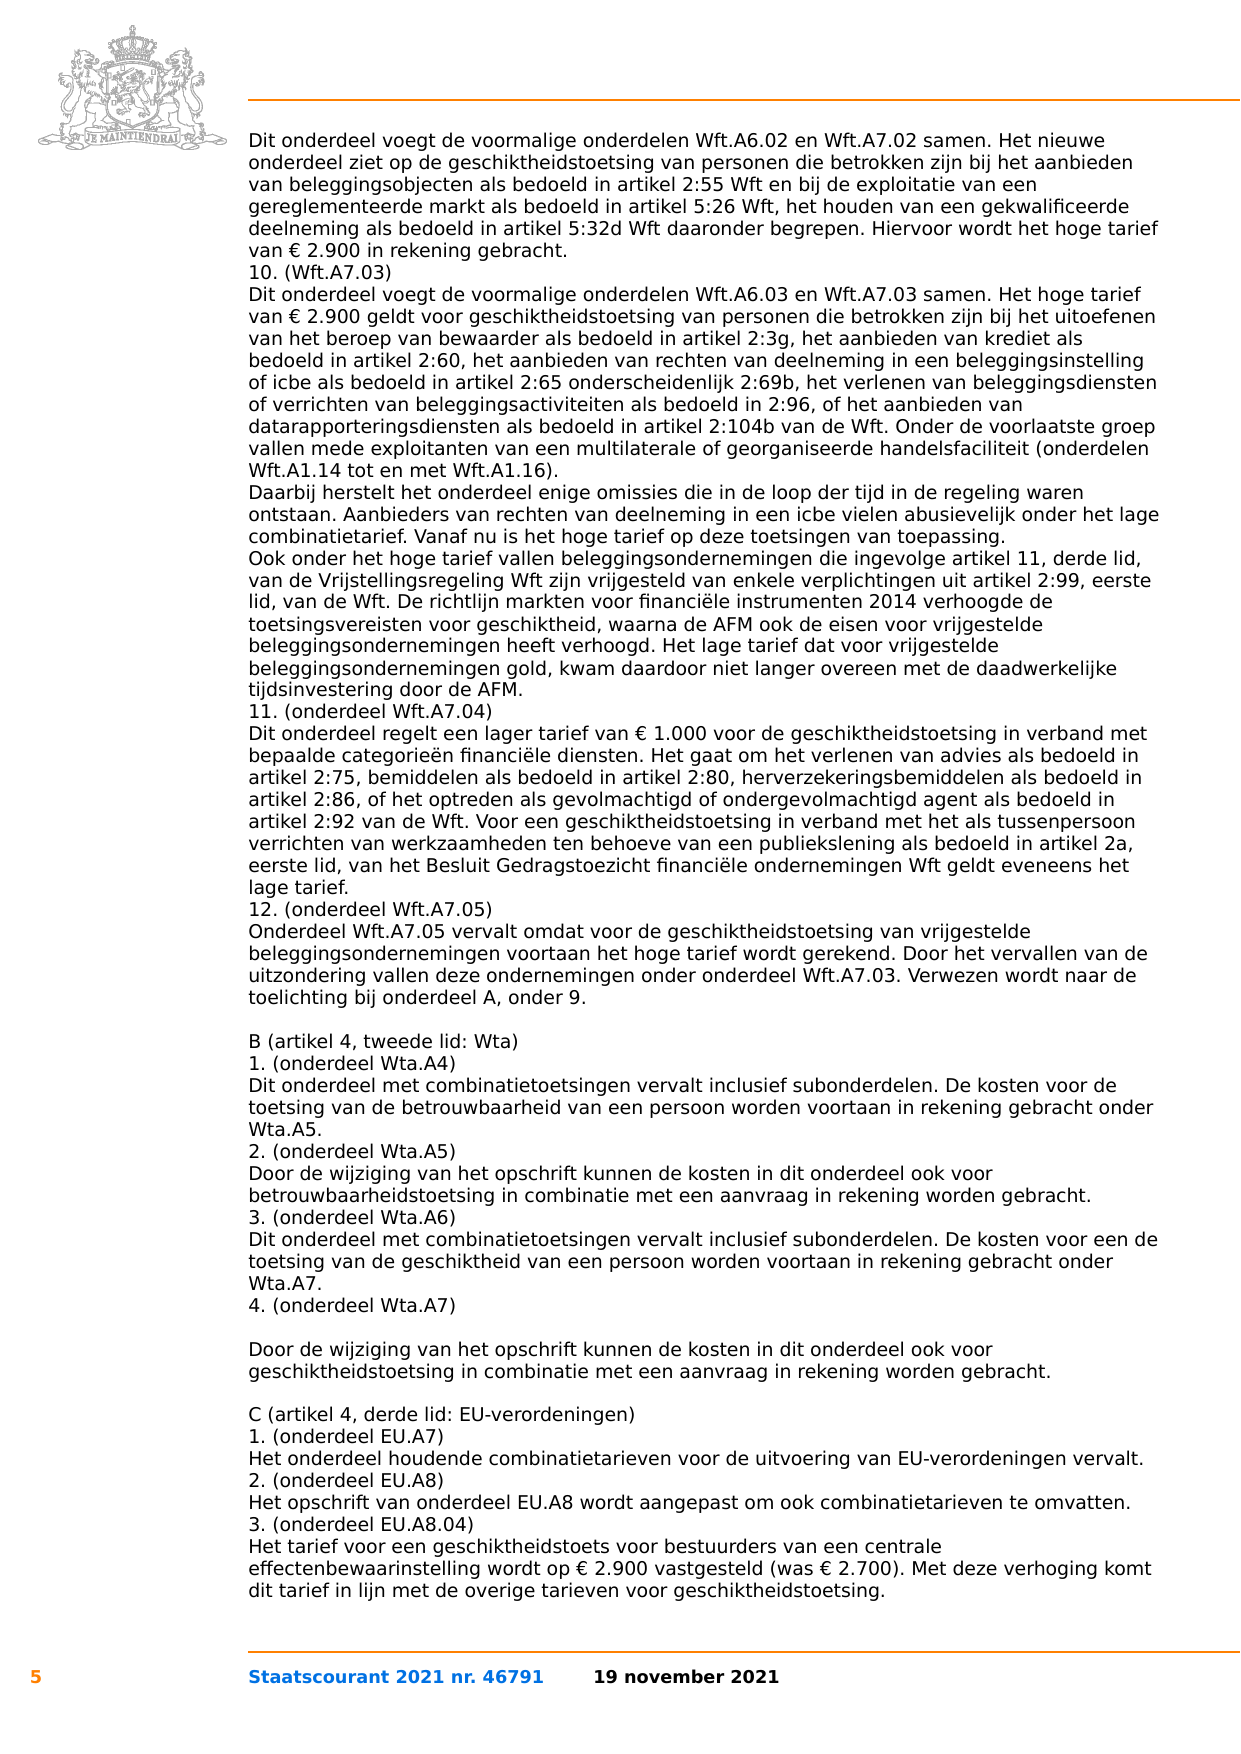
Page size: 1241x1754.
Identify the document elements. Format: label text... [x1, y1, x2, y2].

text B (artikel 4, tweede lid: Wta) [248, 1031, 1163, 1053]
text Het onderdeel houdende combinatietarieven voor de uitvoering van EU-verordeningen vervalt. [248, 1448, 1163, 1470]
text 2. (onderdeel EU.A8) [248, 1470, 1163, 1492]
text Dit onderdeel regelt een lager tarief van € 1.000 voor de geschiktheidstoetsing in verband met bepaalde categorieën financiële diensten. Het gaat om het verlenen van advies als bedoeld in artikel 2:75, bemiddelen als bedoeld in artikel 2:80, herverzekeringsbemiddelen als bedoeld in artikel 2:86, of het optreden als gevolmachtigd of ondergevolmachtigd agent als bedoeld in artikel 2:92 van de Wft. Voor een geschiktheidstoetsing in verband met het als tussenpersoon verrichten van werkzaamheden ten behoeve van een publiekslening als bedoeld in artikel 2a, eerste lid, van het Besluit Gedragstoezicht financiële ondernemingen Wft geldt eveneens het lage tarief. [248, 723, 1163, 899]
text 11. (onderdeel Wft.A7.04) [248, 701, 1163, 723]
text Door de wijziging van het opschrift kunnen de kosten in dit onderdeel ook voor geschiktheidstoetsing in combinatie met een aanvraag in rekening worden gebracht. [248, 1338, 1163, 1382]
text Onderdeel Wft.A7.05 vervalt omdat voor de geschiktheidstoetsing van vrijgestelde beleggingsondernemingen voortaan het hoge tarief wordt gerekend. Door het vervallen van de uitzondering vallen deze ondernemingen onder onderdeel Wft.A7.03. Verwezen wordt naar de toelichting bij onderdeel A, onder 9. [248, 921, 1163, 1009]
text Daarbij herstelt het onderdeel enige omissies die in de loop der tijd in de regeling waren ontstaan. Aanbieders van rechten van deelneming in een icbe vielen abusievelijk onder het lage combinatietarief. Vanaf nu is het hoge tarief op deze toetsingen van toepassing. [248, 482, 1163, 547]
text 2. (onderdeel Wta.A5) [248, 1141, 1163, 1163]
text Dit onderdeel met combinatietoetsingen vervalt inclusief subonderdelen. De kosten voor de toetsing van de betrouwbaarheid van een persoon worden voortaan in rekening gebracht onder Wta.A5. [248, 1075, 1163, 1141]
text 3. (onderdeel Wta.A6) [248, 1207, 1163, 1229]
text 4. (onderdeel Wta.A7) [248, 1295, 1163, 1317]
text C (artikel 4, derde lid: EU-verordeningen) [248, 1404, 1163, 1426]
text Ook onder het hoge tarief vallen beleggingsondernemingen die ingevolge artikel 11, derde lid, van de Vrijstellingsregeling Wft zijn vrijgesteld van enkele verplichtingen uit artikel 2:99, eerste lid, van de Wft. De richtlijn markten voor financiële instrumenten 2014 verhoogde de toetsingsvereisten voor geschiktheid, waarna de AFM ook de eisen voor vrijgestelde beleggingsondernemingen heeft verhoogd. Het lage tarief dat voor vrijgestelde beleggingsondernemingen gold, kwam daardoor niet langer overeen met de daadwerkelijke tijdsinvestering door de AFM. [248, 547, 1163, 701]
text 3. (onderdeel EU.A8.04) [248, 1514, 1163, 1536]
text Door de wijziging van het opschrift kunnen de kosten in dit onderdeel ook voor betrouwbaarheidstoetsing in combinatie met een aanvraag in rekening worden gebracht. [248, 1163, 1163, 1207]
text 12. (onderdeel Wft.A7.05) [248, 899, 1163, 921]
text 10. (Wft.A7.03) [248, 262, 1163, 284]
text Dit onderdeel met combinatietoetsingen vervalt inclusief subonderdelen. De kosten voor een de toetsing van de geschiktheid van een persoon worden voortaan in rekening gebracht onder Wta.A7. [248, 1229, 1163, 1295]
text 1. (onderdeel Wta.A4) [248, 1053, 1163, 1075]
text Het tarief voor een geschiktheidstoets voor bestuurders van een centrale effectenbewaarinstelling wordt op € 2.900 vastgesteld (was € 2.700). Met deze verhoging komt dit tarief in lijn met de overige tarieven voor geschiktheidstoetsing. [248, 1536, 1163, 1602]
text Het opschrift van onderdeel EU.A8 wordt aangepast om ook combinatietarieven te omvatten. [248, 1492, 1163, 1514]
text 1. (onderdeel EU.A7) [248, 1426, 1163, 1448]
text Dit onderdeel voegt de voormalige onderdelen Wft.A6.02 en Wft.A7.02 samen. Het nieuwe onderdeel ziet op de geschiktheidstoetsing van personen die betrokken zijn bij het aanbieden van beleggingsobjecten als bedoeld in artikel 2:55 Wft en bij de exploitatie van een gereglementeerde markt als bedoeld in artikel 5:26 Wft, het houden van een gekwalificeerde deelneming als bedoeld in artikel 5:32d Wft daaronder begrepen. Hiervoor wordt het hoge tarief van € 2.900 in rekening gebracht. [248, 130, 1163, 262]
picture [38, 25, 227, 150]
text Dit onderdeel voegt de voormalige onderdelen Wft.A6.03 en Wft.A7.03 samen. Het hoge tarief van € 2.900 geldt voor geschiktheidstoetsing van personen die betrokken zijn bij het uitoefenen van het beroep van bewaarder als bedoeld in artikel 2:3g, het aanbieden van krediet als bedoeld in artikel 2:60, het aanbieden van rechten van deelneming in een beleggingsinstelling of icbe als bedoeld in artikel 2:65 onderscheidenlijk 2:69b, het verlenen van beleggingsdiensten of verrichten van beleggingsactiviteiten als bedoeld in 2:96, of het aanbieden van datarapporteringsdiensten als bedoeld in artikel 2:104b van de Wft. Onder de voorlaatste groep vallen mede exploitanten van een multilaterale of georganiseerde handelsfaciliteit (onderdelen Wft.A1.14 tot en met Wft.A1.16). [248, 284, 1163, 482]
